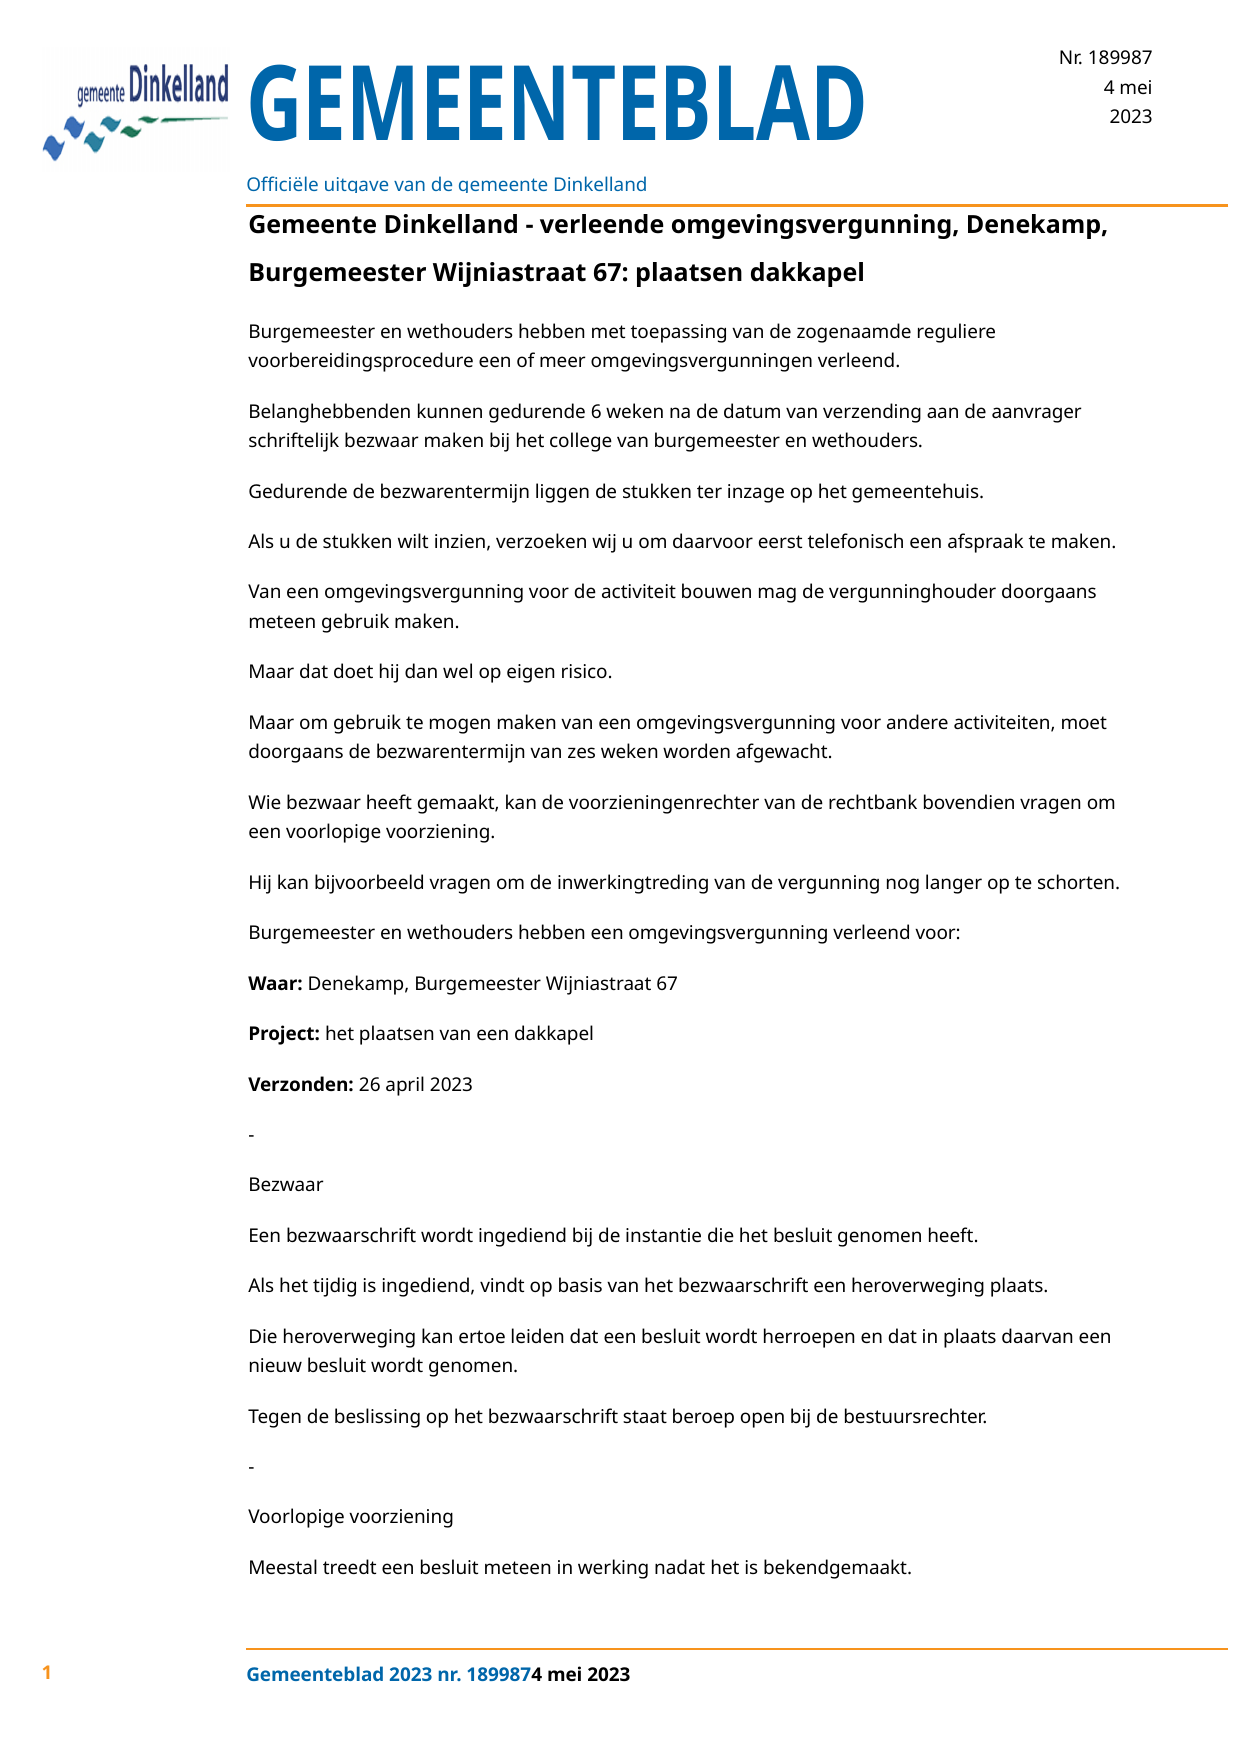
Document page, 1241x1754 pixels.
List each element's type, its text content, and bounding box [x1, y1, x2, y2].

text Tegen de beslissing op het bezwaarschrift staat beroep open bij de bestuursrechter. [248, 1403, 1152, 1429]
text Een bezwaarschrift wordt ingediend bij de instantie die het besluit genomen heeft. [248, 1222, 1152, 1248]
text Bezwaar [248, 1172, 1152, 1197]
text Gedurende de bezwarentermijn liggen de stukken ter inzage op het gemeentehuis. [248, 478, 1152, 504]
text Maar dat doet hij dan wel op eigen risico. [248, 659, 1152, 684]
text Verzonden: 26 april 2023 [248, 1071, 1152, 1097]
text Als u de stukken wilt inzien, verzoeken wij u om daarvoor eerst telefonisch een afspraak te maken. [248, 528, 1152, 554]
picture [41, 47, 231, 172]
text - [248, 1121, 1152, 1147]
text Burgemeester en wethouders hebben met toepassing van de zogenaamde reguliere voorbereidingsprocedure een of meer omgevingsvergunningen verleend. [248, 318, 1152, 373]
text Maar om gebruik te mogen maken van een omgevingsvergunning voor andere activiteiten, moet doorgaans de bezwarentermijn van zes weken worden afgewacht. [248, 709, 1152, 764]
text Gemeente Dinkelland - verleende omgevingsvergunning, Denekamp, Burgemeester Wijniastraat 67: plaatsen dakkapel [248, 207, 1152, 288]
text Waar: Denekamp, Burgemeester Wijniastraat 67 [248, 970, 1152, 996]
text Burgemeester en wethouders hebben een omgevingsvergunning verleend voor: [248, 919, 1152, 945]
text - [248, 1453, 1152, 1479]
text Belanghebbenden kunnen gedurende 6 weken na de datum van verzending aan de aanvrager schriftelijk bezwaar maken bij het college van burgemeester en wethouders. [248, 398, 1152, 453]
text Hij kan bijvoorbeeld vragen om de inwerkingtreding van de vergunning nog langer op te schorten. [248, 869, 1152, 895]
text Als het tijdig is ingediend, vindt op basis van het bezwaarschrift een heroverweging plaats. [248, 1272, 1152, 1298]
text Project: het plaatsen van een dakkapel [248, 1020, 1152, 1046]
text Meestal treedt een besluit meteen in werking nadat het is bekendgemaakt. [248, 1554, 1152, 1580]
text Die heroverweging kan ertoe leiden dat een besluit wordt herroepen en dat in plaats daarvan een nieuw besluit wordt genomen. [248, 1323, 1152, 1378]
text Voorlopige voorziening [248, 1504, 1152, 1529]
text Van een omgevingsvergunning voor de activiteit bouwen mag de vergunninghouder doorgaans meteen gebruik maken. [248, 579, 1152, 634]
text Wie bezwaar heeft gemaakt, kan de voorzieningenrechter van de rechtbank bovendien vragen om een voorlopige voorziening. [248, 789, 1152, 844]
